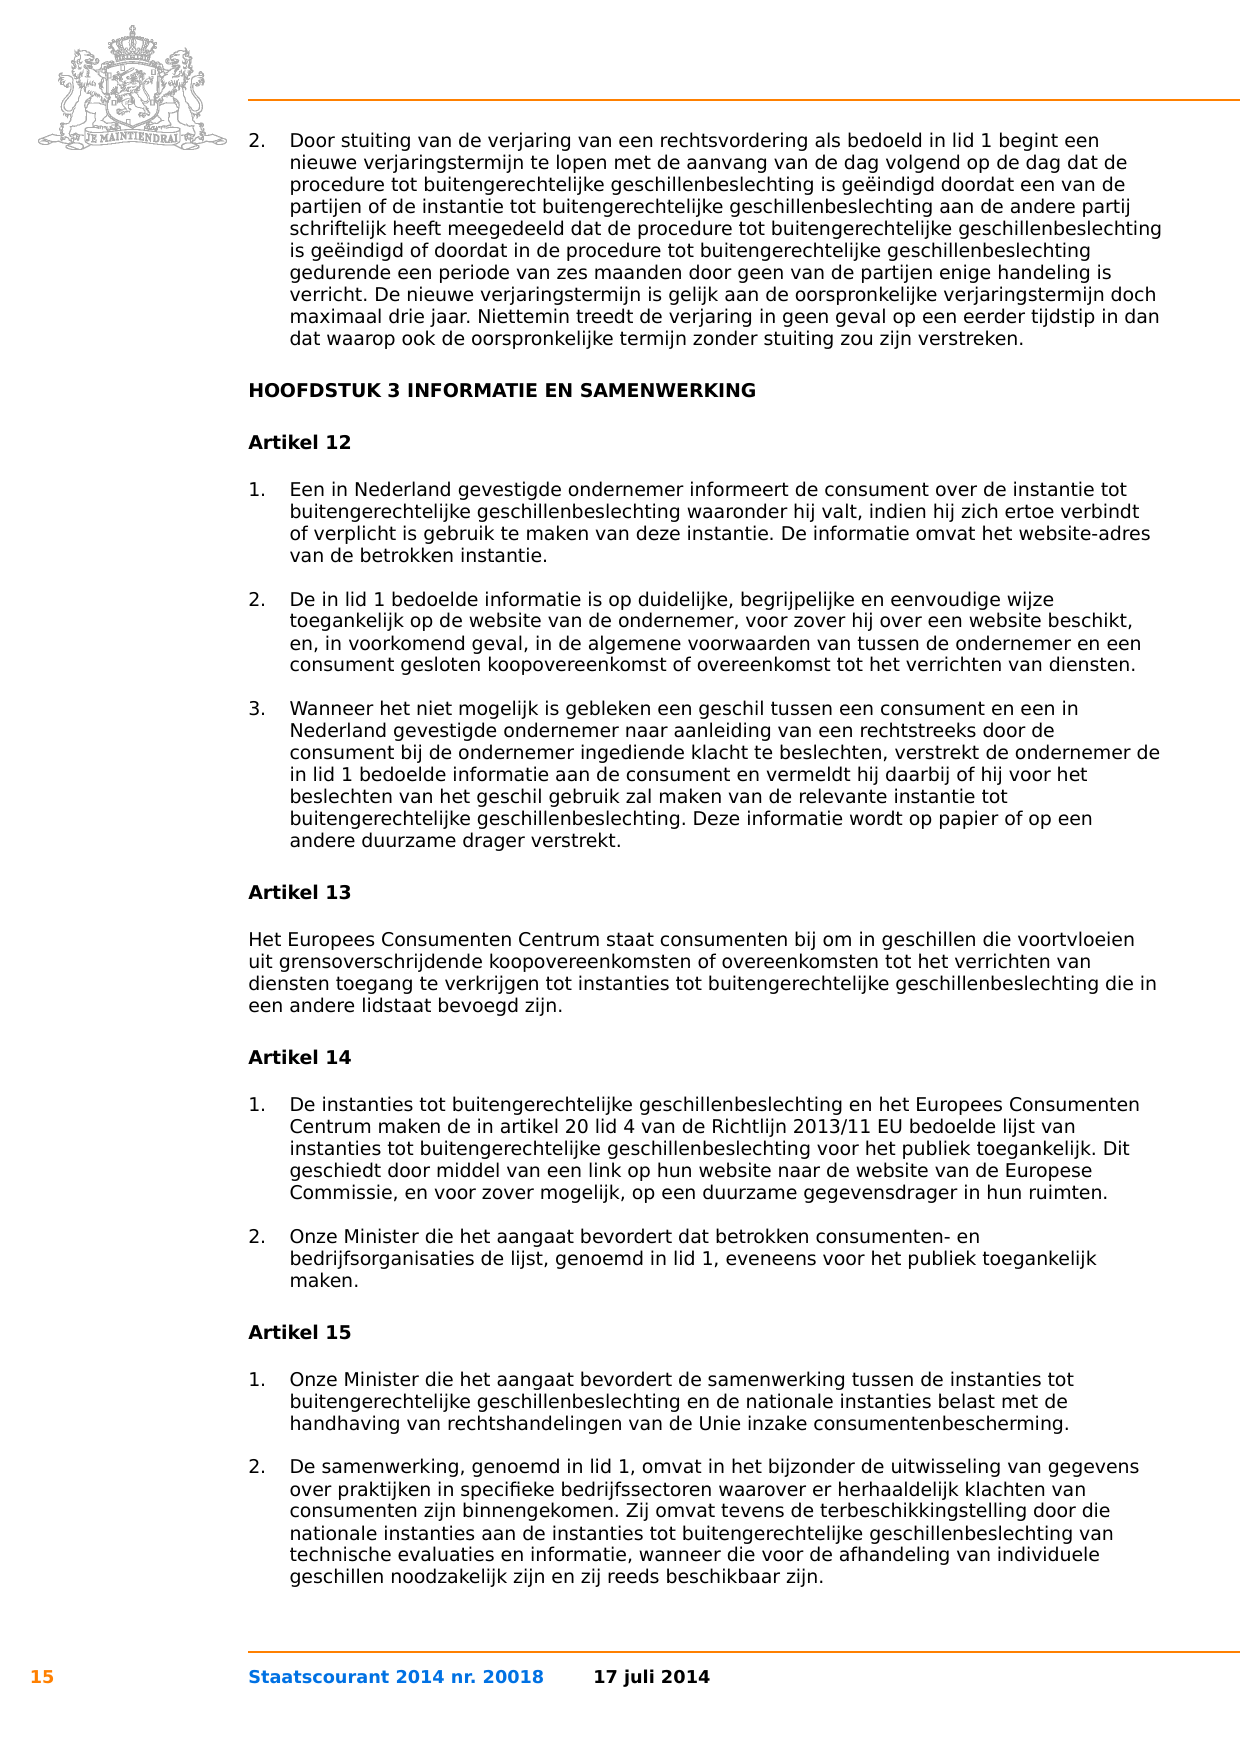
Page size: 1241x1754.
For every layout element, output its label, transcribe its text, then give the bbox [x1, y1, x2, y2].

text 2. De in lid 1 bedoelde informatie is op duidelijke, begrijpelijke en eenvoudige wijze toegankelijk op de website van de ondernemer, voor zover hij over een website beschikt, en, in voorkomend geval, in de algemene voorwaarden van tussen de ondernemer en een consument gesloten koopovereenkomst of overeenkomst tot het verrichten van diensten. [248, 588, 1163, 676]
subtitle Artikel 13 [248, 882, 1163, 904]
subtitle Artikel 12 [248, 432, 1163, 454]
text 1. De instanties tot buitengerechtelijke geschillenbeslechting en het Europees Consumenten Centrum maken de in artikel 20 lid 4 van de Richtlijn 2013/11 EU bedoelde lijst van instanties tot buitengerechtelijke geschillenbeslechting voor het publiek toegankelijk. Dit geschiedt door middel van een link op hun website naar de website van de Europese Commissie, en voor zover mogelijk, op een duurzame gegevensdrager in hun ruimten. [248, 1094, 1163, 1204]
subtitle HOOFDSTUK 3 INFORMATIE EN SAMENWERKING [248, 380, 1163, 402]
subtitle Artikel 14 [248, 1047, 1163, 1069]
text 1. Een in Nederland gevestigde ondernemer informeert de consument over de instantie tot buitengerechtelijke geschillenbeslechting waaronder hij valt, indien hij zich ertoe verbindt of verplicht is gebruik te maken van deze instantie. De informatie omvat het website-adres van de betrokken instantie. [248, 479, 1163, 567]
text 3. Wanneer het niet mogelijk is gebleken een geschil tussen een consument en een in Nederland gevestigde ondernemer naar aanleiding van een rechtstreeks door de consument bij de ondernemer ingediende klacht te beslechten, verstrekt de ondernemer de in lid 1 bedoelde informatie aan de consument en vermeldt hij daarbij of hij voor het beslechten van het geschil gebruik zal maken van de relevante instantie tot buitengerechtelijke geschillenbeslechting. Deze informatie wordt op papier of op een andere duurzame drager verstrekt. [248, 698, 1163, 852]
text Het Europees Consumenten Centrum staat consumenten bij om in geschillen die voortvloeien uit grensoverschrijdende koopovereenkomsten of overeenkomsten tot het verrichten van diensten toegang te verkrijgen tot instanties tot buitengerechtelijke geschillenbeslechting die in een andere lidstaat bevoegd zijn. [248, 929, 1163, 1017]
subtitle Artikel 15 [248, 1322, 1163, 1344]
text 2. De samenwerking, genoemd in lid 1, omvat in het bijzonder de uitwisseling van gegevens over praktijken in specifieke bedrijfssectoren waarover er herhaaldelijk klachten van consumenten zijn binnengekomen. Zij omvat tevens de terbeschikkingstelling door die nationale instanties aan de instanties tot buitengerechtelijke geschillenbeslechting van technische evaluaties en informatie, wanneer die voor de afhandeling van individuele geschillen noodzakelijk zijn en zij reeds beschikbaar zijn. [248, 1456, 1163, 1588]
picture [38, 25, 227, 150]
text 2. Door stuiting van de verjaring van een rechtsvordering als bedoeld in lid 1 begint een nieuwe verjaringstermijn te lopen met de aanvang van de dag volgend op de dag dat de procedure tot buitengerechtelijke geschillenbeslechting is geëindigd doordat een van de partijen of de instantie tot buitengerechtelijke geschillenbeslechting aan de andere partij schriftelijk heeft meegedeeld dat de procedure tot buitengerechtelijke geschillenbeslechting is geëindigd of doordat in de procedure tot buitengerechtelijke geschillenbeslechting gedurende een periode van zes maanden door geen van de partijen enige handeling is verricht. De nieuwe verjaringstermijn is gelijk aan de oorspronkelijke verjaringstermijn doch maximaal drie jaar. Niettemin treedt de verjaring in geen geval op een eerder tijdstip in dan dat waarop ook de oorspronkelijke termijn zonder stuiting zou zijn verstreken. [248, 130, 1163, 350]
text 2. Onze Minister die het aangaat bevordert dat betrokken consumenten- en bedrijfsorganisaties de lijst, genoemd in lid 1, eveneens voor het publiek toegankelijk maken. [248, 1226, 1163, 1292]
text 1. Onze Minister die het aangaat bevordert de samenwerking tussen de instanties tot buitengerechtelijke geschillenbeslechting en de nationale instanties belast met de handhaving van rechtshandelingen van de Unie inzake consumentenbescherming. [248, 1369, 1163, 1434]
